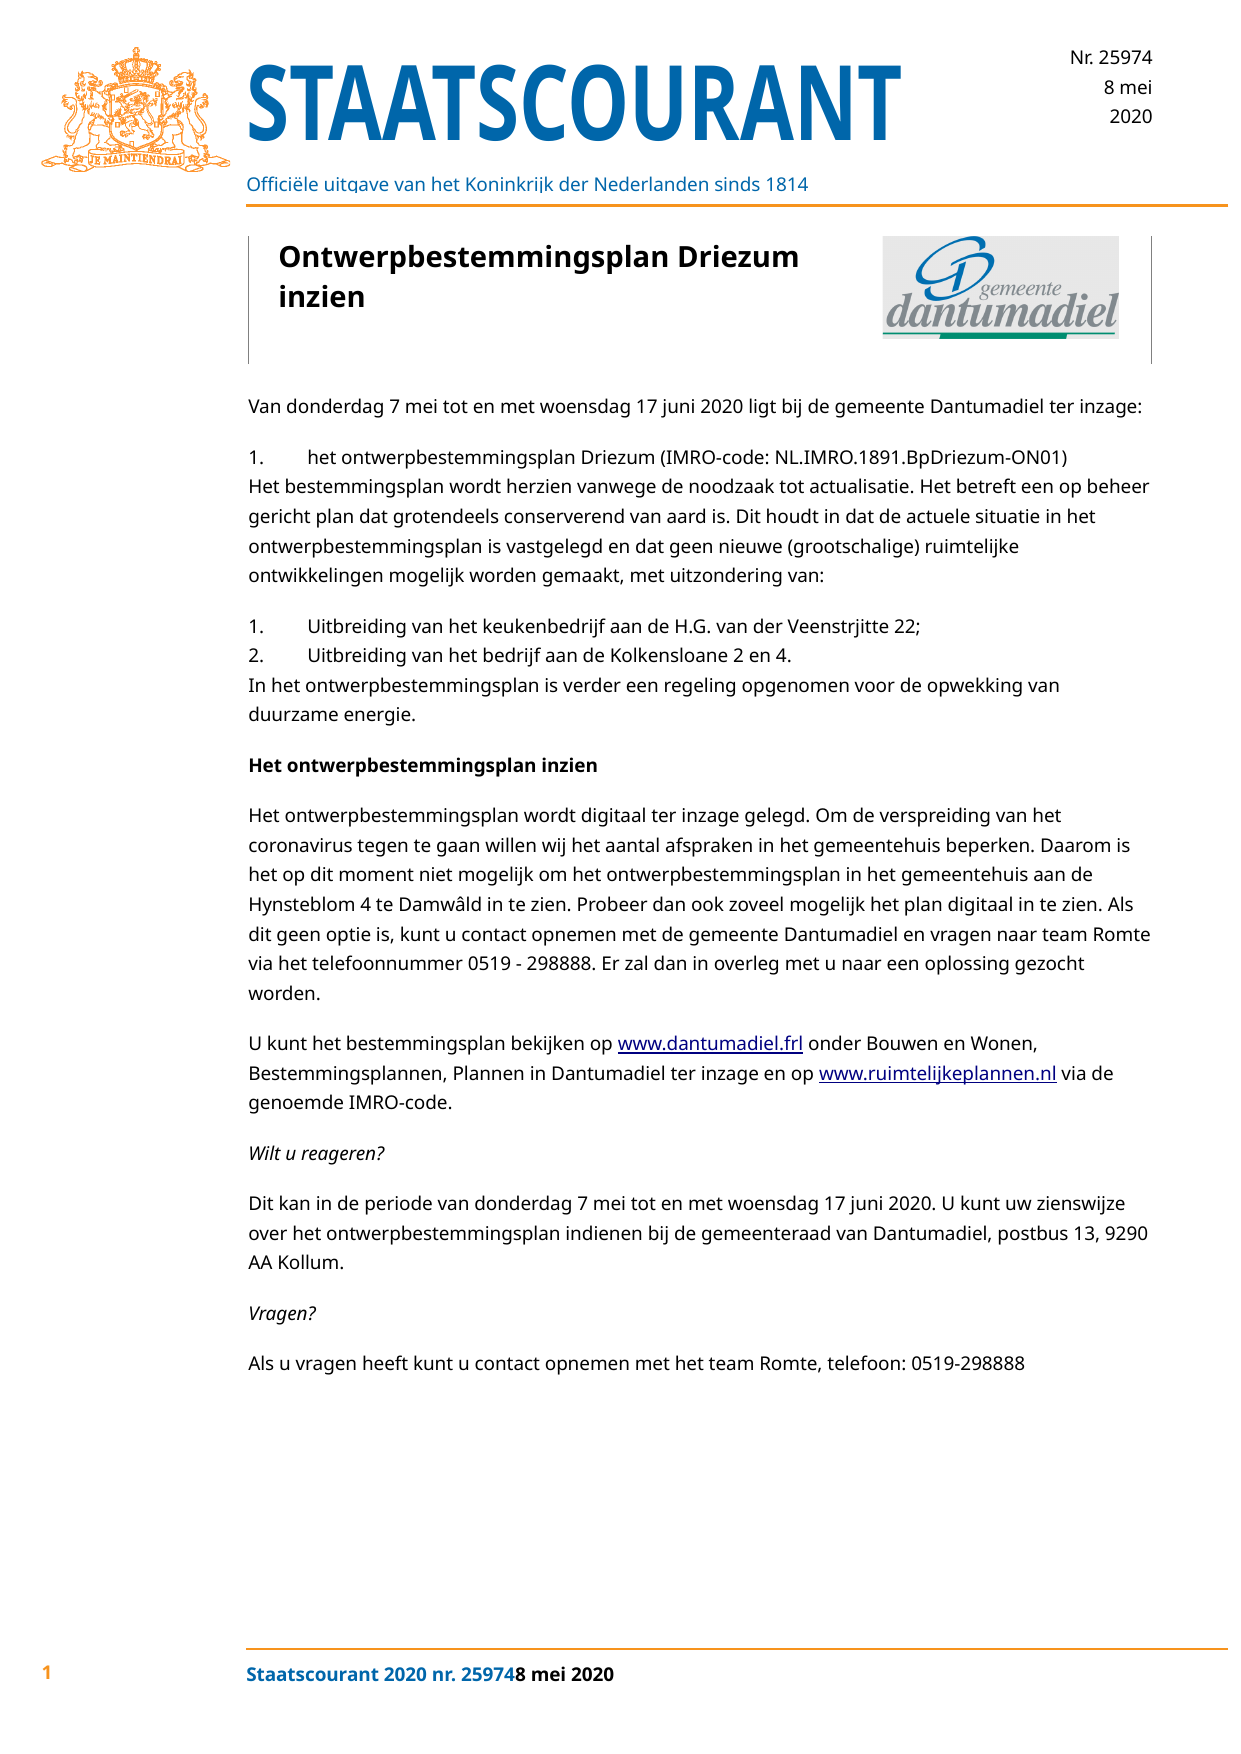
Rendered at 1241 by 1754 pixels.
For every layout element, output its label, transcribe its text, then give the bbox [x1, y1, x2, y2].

table_header [850, 339, 1151, 364]
text Het ontwerpbestemmingsplan wordt digitaal ter inzage gelegd. Om de verspreiding van het coronavirus tegen te gaan willen wij het aantal afspraken in het gemeentehuis beperken. Daarom is het op dit moment niet mogelijk om het ontwerpbestemmingsplan in het gemeentehuis aan de Hynsteblom 4 te Damwâld in te zien. Probeer dan ook zoveel mogelijk het plan digitaal in te zien. Als dit geen optie is, kunt u contact opnemen met de gemeente Dantumadiel en vragen naar team Romte via het telefoonnummer 0519 - 298888. Er zal dan in overleg met u naar een oplossing gezocht worden. [248, 802, 1152, 1006]
table_header [850, 236, 882, 338]
text Van donderdag 7 mei tot en met woensdag 17 juni 2020 ligt bij de gemeente Dantumadiel ter inzage: [248, 394, 1152, 419]
text Het ontwerpbestemmingsplan inzien [248, 752, 1152, 778]
text In het ontwerpbestemmingsplan is verder een regeling opgenomen voor de opwekking van duurzame energie. [248, 672, 1152, 727]
list Uitbreiding van het keukenbedrijf aan de H.G. van der Veenstrjitte 22; [248, 613, 1152, 638]
table_header [1119, 236, 1151, 338]
text Vragen? [248, 1300, 1152, 1326]
picture [41, 47, 231, 172]
text U kunt het bestemmingsplan bekijken op www.dantumadiel.frl onder Bouwen en Wonen, Bestemmingsplannen, Plannen in Dantumadiel ter inzage en op www.ruimtelijkeplannen.nl via de genoemde IMRO-code. [248, 1030, 1152, 1115]
text Dit kan in de periode van donderdag 7 mei tot en met woensdag 17 juni 2020. U kunt uw zienswijze over het ontwerpbestemmingsplan indienen bij de gemeenteraad van Dantumadiel, postbus 13, 9290 AA Kollum. [248, 1190, 1152, 1275]
text Het bestemmingsplan wordt herzien vanwege de noodzaak tot actualisatie. Het betreft een op beheer gericht plan dat grotendeels conserverend van aard is. Dit houdt in dat de actuele situatie in het ontwerpbestemmingsplan is vastgelegd en dat geen nieuwe (grootschalige) ruimtelijke ontwikkelingen mogelijk worden gemaakt, met uitzondering van: [248, 474, 1152, 588]
table_header Ontwerpbestemmingsplan Driezum inzien [249, 236, 850, 364]
picture [882, 236, 1119, 339]
list Uitbreiding van het bedrijf aan de Kolkensloane 2 en 4. [248, 642, 1152, 668]
text Wilt u reageren? [248, 1140, 1152, 1166]
list het ontwerpbestemmingsplan Driezum (IMRO-code: NL.IMRO.1891.BpDriezum-ON01) [248, 444, 1152, 470]
text Als u vragen heeft kunt u contact opnemen met het team Romte, telefoon: 0519-298888 [248, 1350, 1152, 1376]
